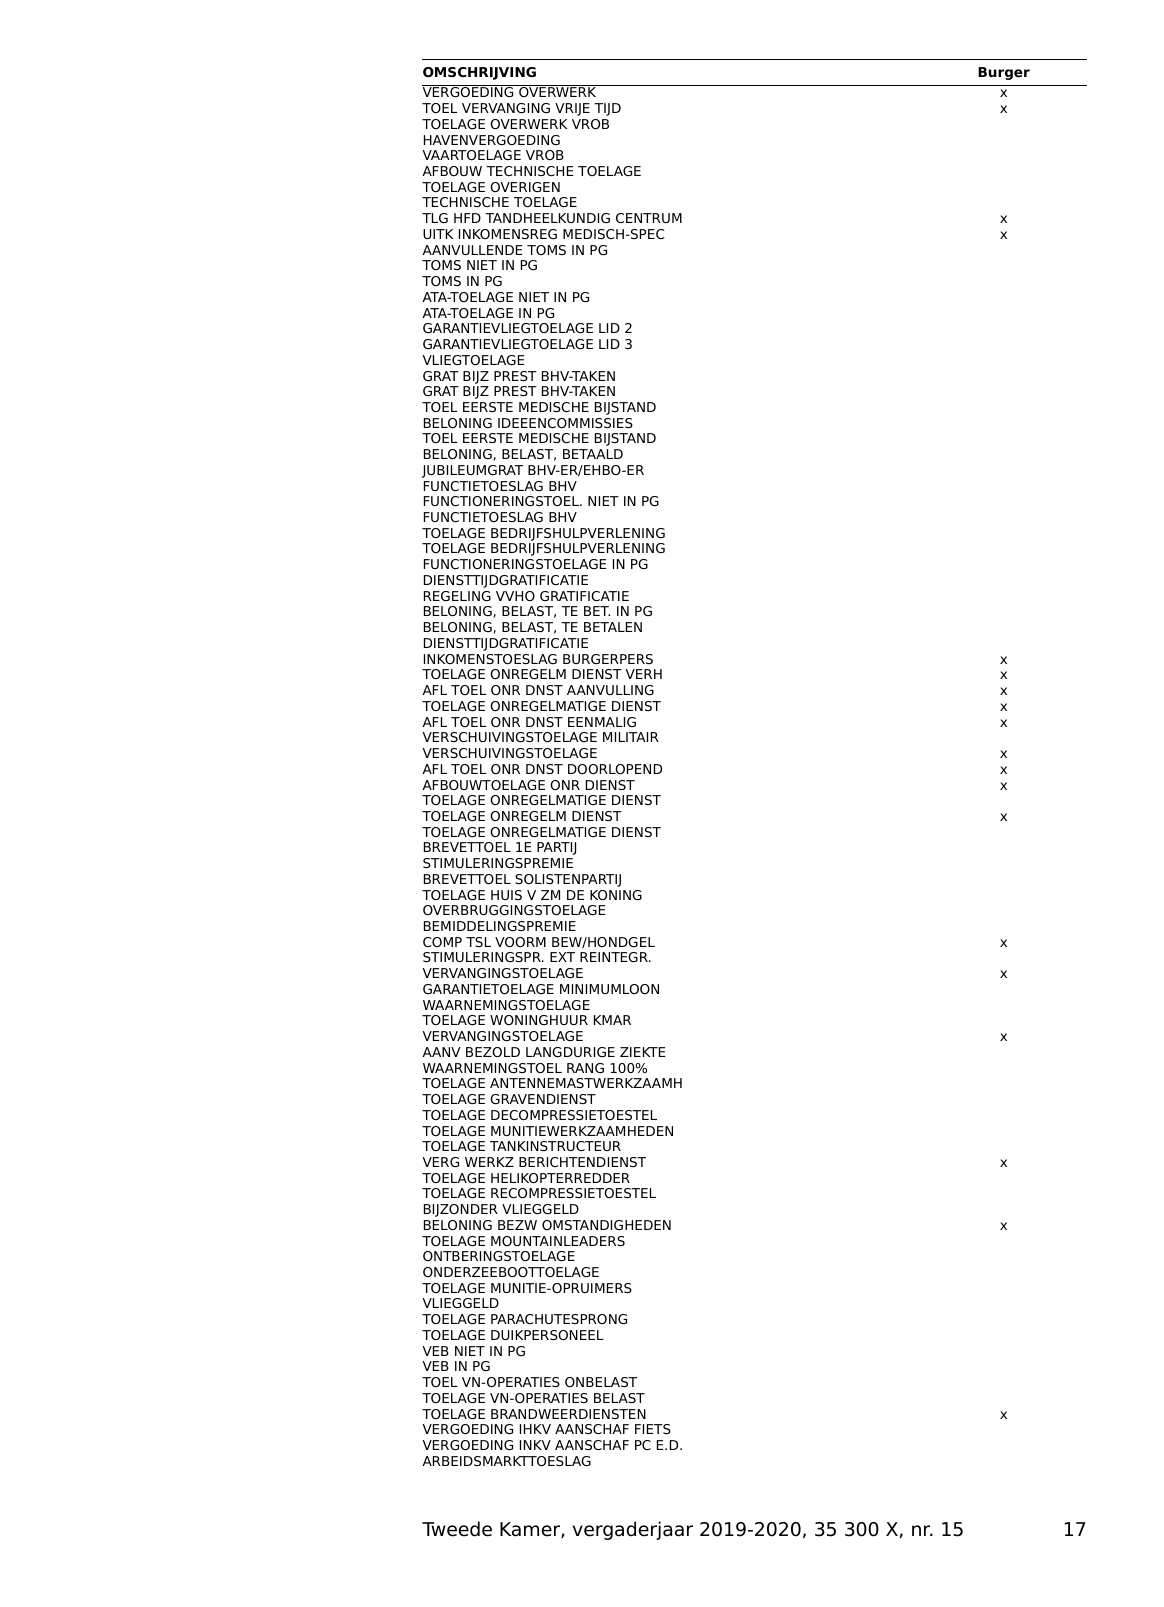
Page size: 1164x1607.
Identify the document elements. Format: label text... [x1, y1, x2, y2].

table_cell TOMS NIET IN PG [422, 258, 921, 274]
table_cell x [921, 777, 1087, 793]
table_cell TOELAGE RECOMPRESSIETOESTEL [422, 1186, 921, 1202]
table_cell x [921, 714, 1087, 730]
table_cell VERSCHUIVINGSTOELAGE MILITAIR [422, 730, 921, 746]
table_cell [921, 1060, 1087, 1076]
table_cell [921, 164, 1087, 179]
table_cell [921, 541, 1087, 557]
table_cell AANVULLENDE TOMS IN PG [422, 243, 921, 258]
table_cell [921, 1359, 1087, 1375]
table_cell [921, 1375, 1087, 1391]
table_cell [921, 353, 1087, 368]
table_cell [921, 494, 1087, 510]
table_cell TOELAGE HUIS V ZM DE KONING [422, 888, 921, 903]
table_cell [921, 1438, 1087, 1454]
table_cell TOELAGE WONINGHUUR KMAR [422, 1013, 921, 1029]
table_cell VERGOEDING OVERWERK [422, 86, 921, 101]
table_header OMSCHRIJVING [422, 60, 921, 85]
table_cell [921, 368, 1087, 384]
table_cell x [921, 1406, 1087, 1422]
table_cell x [921, 651, 1087, 667]
table_cell [921, 1281, 1087, 1296]
table_cell [921, 195, 1087, 211]
table_cell BREVETTOEL SOLISTENPARTIJ [422, 872, 921, 887]
table_cell [921, 1265, 1087, 1281]
table_cell TOEL VN-OPERATIES ONBELAST [422, 1375, 921, 1391]
table_cell TOELAGE BEDRIJFSHULPVERLENING [422, 541, 921, 557]
table_cell TOELAGE BEDRIJFSHULPVERLENING [422, 526, 921, 541]
table_cell [921, 510, 1087, 526]
table_cell BELONING, BELAST, BETAALD [422, 447, 921, 463]
table_cell ATA-TOELAGE NIET IN PG [422, 290, 921, 305]
table_cell [921, 1045, 1087, 1060]
table_cell TOELAGE ONREGELMATIGE DIENST [422, 793, 921, 809]
table_cell TOELAGE OVERIGEN [422, 180, 921, 195]
table_cell [921, 243, 1087, 258]
table_cell [921, 982, 1087, 997]
table_cell [921, 589, 1087, 604]
table_cell x [921, 86, 1087, 101]
table_cell [921, 620, 1087, 636]
table_cell DIENSTTIJDGRATIFICATIE [422, 573, 921, 588]
table_cell TOELAGE HELIKOPTERREDDER [422, 1171, 921, 1186]
table_cell STIMULERINGSPREMIE [422, 856, 921, 872]
table_cell [921, 1454, 1087, 1469]
table_cell AFBOUWTOELAGE ONR DIENST [422, 777, 921, 793]
table_header Burger [921, 60, 1087, 85]
table_cell [921, 258, 1087, 274]
table_cell x [921, 227, 1087, 242]
table_cell [921, 133, 1087, 148]
table_cell [921, 1092, 1087, 1108]
table_cell TOELAGE OVERWERK VROB [422, 117, 921, 132]
table_cell ONDERZEEBOOTTOELAGE [422, 1265, 921, 1281]
table_cell x [921, 1029, 1087, 1045]
table_cell FUNCTIETOESLAG BHV [422, 479, 921, 494]
table_cell AFL TOEL ONR DNST EENMALIG [422, 714, 921, 730]
table_cell [921, 321, 1087, 337]
table_cell [921, 573, 1087, 588]
table_cell TOELAGE ONREGELM DIENST VERH [422, 667, 921, 683]
table_cell BREVETTOEL 1E PARTIJ [422, 840, 921, 856]
table_cell COMP TSL VOORM BEW/HONDGEL [422, 935, 921, 950]
table_cell [921, 1139, 1087, 1155]
table_cell [921, 998, 1087, 1013]
table_cell [921, 730, 1087, 746]
table_cell AFL TOEL ONR DNST AANVULLING [422, 683, 921, 699]
table_cell x [921, 683, 1087, 699]
table_cell [921, 557, 1087, 573]
table_cell [921, 1108, 1087, 1123]
table_cell VERGOEDING IHKV AANSCHAF FIETS [422, 1422, 921, 1438]
table_cell TOMS IN PG [422, 274, 921, 290]
table_cell TOELAGE DUIKPERSONEEL [422, 1328, 921, 1343]
table_cell BEMIDDELINGSPREMIE [422, 919, 921, 934]
table_cell [921, 400, 1087, 416]
table_cell STIMULERINGSPR. EXT REINTEGR. [422, 950, 921, 966]
table_cell x [921, 699, 1087, 714]
table_cell [921, 290, 1087, 305]
table_cell [921, 305, 1087, 321]
table_cell [921, 856, 1087, 872]
table_cell [921, 1312, 1087, 1328]
table_cell GARANTIETOELAGE MINIMUMLOON [422, 982, 921, 997]
table_cell TOELAGE MUNITIEWERKZAAMHEDEN [422, 1123, 921, 1139]
table_cell ARBEIDSMARKTTOESLAG [422, 1454, 921, 1469]
table_cell [921, 274, 1087, 290]
table_cell x [921, 1218, 1087, 1233]
table_cell AFBOUW TECHNISCHE TOELAGE [422, 164, 921, 179]
table_cell [921, 1391, 1087, 1406]
table_cell [921, 1013, 1087, 1029]
table_cell AFL TOEL ONR DNST DOORLOPEND [422, 762, 921, 777]
table_cell FUNCTIONERINGSTOELAGE IN PG [422, 557, 921, 573]
table_cell [921, 1186, 1087, 1202]
table_cell [921, 148, 1087, 164]
table_cell TOEL VERVANGING VRIJE TIJD [422, 101, 921, 117]
table_cell UITK INKOMENSREG MEDISCH-SPEC [422, 227, 921, 242]
table_cell ONTBERINGSTOELAGE [422, 1249, 921, 1265]
table_cell [921, 1076, 1087, 1092]
table_cell x [921, 667, 1087, 683]
table_cell [921, 1123, 1087, 1139]
table_cell [921, 479, 1087, 494]
table_cell TOELAGE VN-OPERATIES BELAST [422, 1391, 921, 1406]
table_cell FUNCTIETOESLAG BHV [422, 510, 921, 526]
table_cell [921, 447, 1087, 463]
table_cell REGELING VVHO GRATIFICATIE [422, 589, 921, 604]
table_cell VAARTOELAGE VROB [422, 148, 921, 164]
table_cell [921, 180, 1087, 195]
table_cell GARANTIEVLIEGTOELAGE LID 2 [422, 321, 921, 337]
table_cell GARANTIEVLIEGTOELAGE LID 3 [422, 337, 921, 353]
table_cell TOELAGE ONREGELMATIGE DIENST [422, 699, 921, 714]
table_cell [921, 888, 1087, 903]
table_cell HAVENVERGOEDING [422, 133, 921, 148]
table_cell VERSCHUIVINGSTOELAGE [422, 746, 921, 762]
table_cell TOELAGE PARACHUTESPRONG [422, 1312, 921, 1328]
table_cell [921, 1234, 1087, 1249]
table_cell BIJZONDER VLIEGGELD [422, 1202, 921, 1218]
table_cell [921, 117, 1087, 132]
table_cell TOELAGE ONREGELMATIGE DIENST [422, 825, 921, 840]
table_cell [921, 825, 1087, 840]
table_cell VERVANGINGSTOELAGE [422, 966, 921, 982]
table_cell TOELAGE ONREGELM DIENST [422, 809, 921, 824]
table_cell [921, 1202, 1087, 1218]
table_cell [921, 384, 1087, 400]
table_cell VEB NIET IN PG [422, 1344, 921, 1359]
table_cell x [921, 935, 1087, 950]
table_cell [921, 872, 1087, 887]
table_cell TOELAGE ANTENNEMASTWERKZAAMH [422, 1076, 921, 1092]
table_cell VERGOEDING INKV AANSCHAF PC E.D. [422, 1438, 921, 1454]
table_cell [921, 1296, 1087, 1312]
table_cell OVERBRUGGINGSTOELAGE [422, 903, 921, 919]
table_cell FUNCTIONERINGSTOEL. NIET IN PG [422, 494, 921, 510]
table_cell GRAT BIJZ PREST BHV-TAKEN [422, 368, 921, 384]
table_cell VERVANGINGSTOELAGE [422, 1029, 921, 1045]
table_cell [921, 526, 1087, 541]
table_cell [921, 840, 1087, 856]
table_cell JUBILEUMGRAT BHV-ER/EHBO-ER [422, 463, 921, 478]
table_cell TOELAGE TANKINSTRUCTEUR [422, 1139, 921, 1155]
table_cell [921, 1344, 1087, 1359]
table_cell [921, 416, 1087, 431]
table_cell [921, 431, 1087, 447]
table_cell DIENSTTIJDGRATIFICATIE [422, 636, 921, 651]
table_cell x [921, 809, 1087, 824]
table_cell BELONING, BELAST, TE BETALEN [422, 620, 921, 636]
table_cell x [921, 1155, 1087, 1171]
table_cell x [921, 746, 1087, 762]
table_cell [921, 1422, 1087, 1438]
table_cell INKOMENSTOESLAG BURGERPERS [422, 651, 921, 667]
table_cell VLIEGTOELAGE [422, 353, 921, 368]
table_cell x [921, 762, 1087, 777]
table_cell [921, 1328, 1087, 1343]
table_cell [921, 793, 1087, 809]
table_cell TOELAGE MOUNTAINLEADERS [422, 1234, 921, 1249]
table_cell TOELAGE MUNITIE-OPRUIMERS [422, 1281, 921, 1296]
table_cell [921, 1249, 1087, 1265]
table_cell x [921, 966, 1087, 982]
table_cell GRAT BIJZ PREST BHV-TAKEN [422, 384, 921, 400]
table_cell [921, 903, 1087, 919]
table_cell TOELAGE DECOMPRESSIETOESTEL [422, 1108, 921, 1123]
table_cell TECHNISCHE TOELAGE [422, 195, 921, 211]
table_cell TOEL EERSTE MEDISCHE BIJSTAND [422, 431, 921, 447]
table_cell x [921, 101, 1087, 117]
table_cell ATA-TOELAGE IN PG [422, 305, 921, 321]
table_cell BELONING, BELAST, TE BET. IN PG [422, 604, 921, 620]
table_cell x [921, 211, 1087, 227]
table_cell TOEL EERSTE MEDISCHE BIJSTAND [422, 400, 921, 416]
table_cell [921, 337, 1087, 353]
table_cell WAARNEMINGSTOEL RANG 100% [422, 1060, 921, 1076]
table_cell VERG WERKZ BERICHTENDIENST [422, 1155, 921, 1171]
table_cell BELONING BEZW OMSTANDIGHEDEN [422, 1218, 921, 1233]
table_cell [921, 604, 1087, 620]
table_cell [921, 1171, 1087, 1186]
table_cell AANV BEZOLD LANGDURIGE ZIEKTE [422, 1045, 921, 1060]
table_cell [921, 950, 1087, 966]
table_cell TLG HFD TANDHEELKUNDIG CENTRUM [422, 211, 921, 227]
table_cell VLIEGGELD [422, 1296, 921, 1312]
table_cell TOELAGE GRAVENDIENST [422, 1092, 921, 1108]
table_cell [921, 919, 1087, 934]
table_cell [921, 463, 1087, 478]
table_cell TOELAGE BRANDWEERDIENSTEN [422, 1406, 921, 1422]
table_cell [921, 636, 1087, 651]
table_cell VEB IN PG [422, 1359, 921, 1375]
table_cell BELONING IDEEENCOMMISSIES [422, 416, 921, 431]
table_cell WAARNEMINGSTOELAGE [422, 998, 921, 1013]
